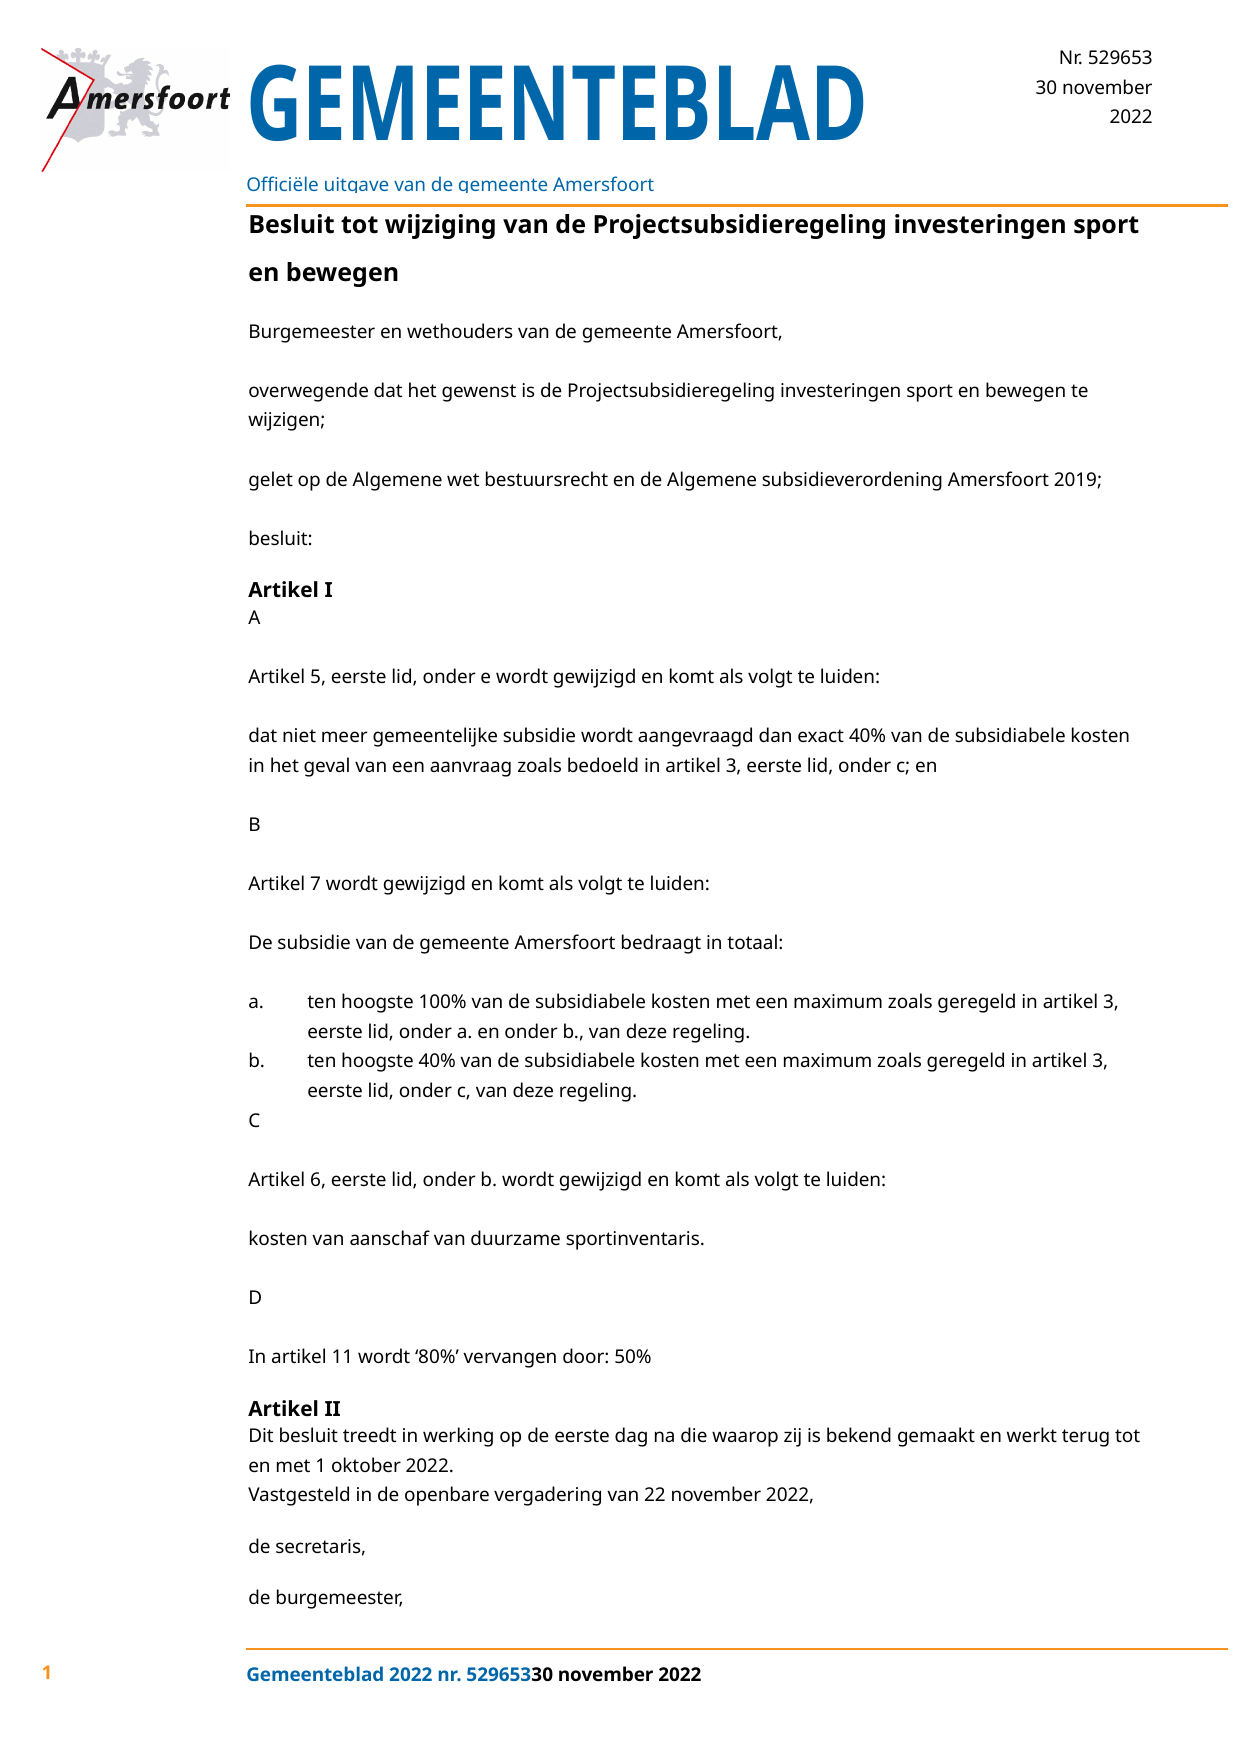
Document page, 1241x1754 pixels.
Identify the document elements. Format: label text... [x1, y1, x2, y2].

list ten hoogste 40% van de subsidiabele kosten met een maximum zoals geregeld in artikel 3, eerste lid, onder c, van deze regeling. [248, 1048, 1152, 1103]
text Artikel 5, eerste lid, onder e wordt gewijzigd en komt als volgt te luiden: [248, 663, 1152, 689]
text gelet op de Algemene wet bestuursrecht en de Algemene subsidieverordening Amersfoort 2019; [248, 466, 1152, 492]
text Artikel I [248, 575, 1152, 604]
text Vastgesteld in de openbare vergadering van 22 november 2022, [248, 1481, 1152, 1507]
text Besluit tot wijziging van de Projectsubsidieregeling investeringen sport en bewegen [248, 207, 1152, 288]
text Artikel 7 wordt gewijzigd en komt als volgt te luiden: [248, 870, 1152, 896]
text Burgemeester en wethouders van de gemeente Amersfoort, [248, 318, 1152, 344]
text Artikel 6, eerste lid, onder b. wordt gewijzigd en komt als volgt te luiden: [248, 1166, 1152, 1192]
text D [248, 1284, 1152, 1310]
text besluit: [248, 525, 1152, 551]
text de secretaris, [248, 1533, 1152, 1559]
text kosten van aanschaf van duurzame sportinventaris. [248, 1225, 1152, 1251]
text Dit besluit treedt in werking op de eerste dag na die waarop zij is bekend gemaakt en werkt terug tot en met 1 oktober 2022. [248, 1422, 1152, 1478]
text dat niet meer gemeentelijke subsidie wordt aangevraagd dan exact 40% van de subsidiabele kosten in het geval van een aanvraag zoals bedoeld in artikel 3, eerste lid, onder c; en [248, 722, 1152, 777]
text overwegende dat het gewenst is de Projectsubsidieregeling investeringen sport en bewegen te wijzigen; [248, 377, 1152, 432]
text B [248, 811, 1152, 837]
picture [41, 47, 231, 172]
text De subsidie van de gemeente Amersfoort bedraagt in totaal: [248, 929, 1152, 955]
text C [248, 1107, 1152, 1132]
text Artikel II [248, 1394, 1152, 1422]
list ten hoogste 100% van de subsidiabele kosten met een maximum zoals geregeld in artikel 3, eerste lid, onder a. en onder b., van deze regeling. [248, 988, 1152, 1044]
text de burgemeester, [248, 1584, 1152, 1610]
text In artikel 11 wordt ‘80%’ vervangen door: 50% [248, 1343, 1152, 1369]
text A [248, 604, 1152, 629]
